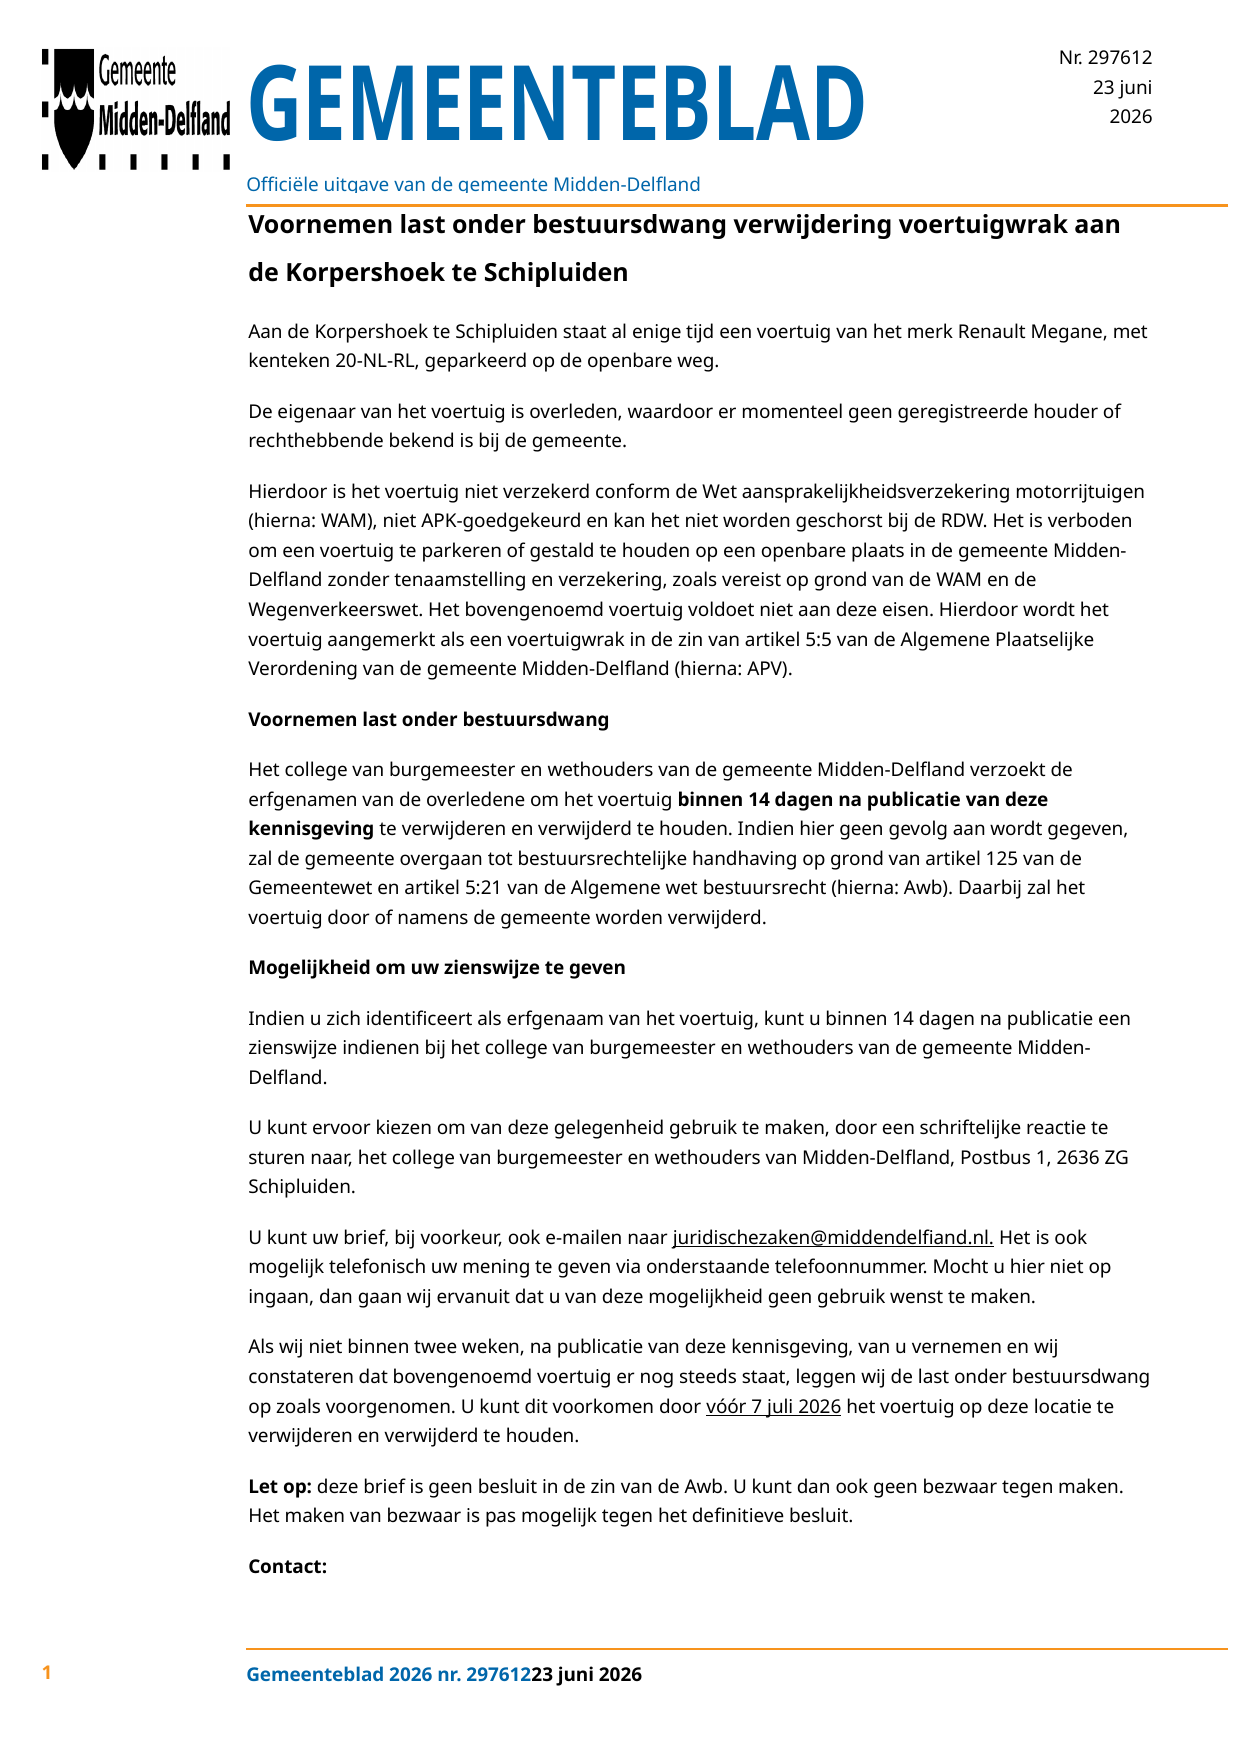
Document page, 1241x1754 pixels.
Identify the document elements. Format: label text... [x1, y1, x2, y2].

text Voornemen last onder bestuursdwang [248, 706, 1152, 732]
text Het college van burgemeester en wethouders van de gemeente Midden-Delfland verzoekt de erfgenamen van de overledene om het voertuig binnen 14 dagen na publicatie van deze kennisgeving te verwijderen en verwijderd te houden. Indien hier geen gevolg aan wordt gegeven, zal de gemeente overgaan tot bestuursrechtelijke handhaving op grond van artikel 125 van de Gemeentewet en artikel 5:21 van de Algemene wet bestuursrecht (hierna: Awb). Daarbij zal het voertuig door of namens de gemeente worden verwijderd. [248, 756, 1152, 930]
text Voornemen last onder bestuursdwang verwijdering voertuigwrak aan de Korpershoek te Schipluiden [248, 207, 1152, 288]
text Als wij niet binnen twee weken, na publicatie van deze kennisgeving, van u vernemen en wij constateren dat bovengenoemd voertuig er nog steeds staat, leggen wij de last onder bestuursdwang op zoals voorgenomen. U kunt dit voorkomen door vóór 7 juli 2026 het voertuig op deze locatie te verwijderen en verwijderd te houden. [248, 1334, 1152, 1448]
text Hierdoor is het voertuig niet verzekerd conform de Wet aansprakelijkheidsverzekering motorrijtuigen (hierna: WAM), niet APK-goedgekeurd en kan het niet worden geschorst bij de RDW. Het is verboden om een voertuig te parkeren of gestald te houden op een openbare plaats in de gemeente Midden-Delfland zonder tenaamstelling en verzekering, zoals vereist op grond van de WAM en de Wegenverkeerswet. Het bovengenoemd voertuig voldoet niet aan deze eisen. Hierdoor wordt het voertuig aangemerkt als een voertuigwrak in de zin van artikel 5:5 van de Algemene Plaatselijke Verordening van de gemeente Midden-Delfland (hierna: APV). [248, 478, 1152, 681]
text Mogelijkheid om uw zienswijze te geven [248, 954, 1152, 980]
text U kunt ervoor kiezen om van deze gelegenheid gebruik te maken, door een schriftelijke reactie te sturen naar, het college van burgemeester en wethouders van Midden-Delfland, Postbus 1, 2636 ZG Schipluiden. [248, 1114, 1152, 1199]
text Indien u zich identificeert als erfgenaam van het voertuig, kunt u binnen 14 dagen na publicatie een zienswijze indienen bij het college van burgemeester en wethouders van de gemeente Midden-Delfland. [248, 1005, 1152, 1090]
text U kunt uw brief, bij voorkeur, ook e-mailen naar juridischezaken@middendelfiand.nl. Het is ook mogelijk telefonisch uw mening te geven via onderstaande telefoonnummer. Mocht u hier niet op ingaan, dan gaan wij ervanuit dat u van deze mogelijkheid geen gebruik wenst te maken. [248, 1224, 1152, 1309]
text Aan de Korpershoek te Schipluiden staat al enige tijd een voertuig van het merk Renault Megane, met kenteken 20-NL-RL, geparkeerd op de openbare weg. [248, 318, 1152, 373]
text De eigenaar van het voertuig is overleden, waardoor er momenteel geen geregistreerde houder of rechthebbende bekend is bij de gemeente. [248, 398, 1152, 453]
picture [41, 47, 231, 172]
text Contact: [248, 1553, 1152, 1579]
text Let op: deze brief is geen besluit in de zin van de Awb. U kunt dan ook geen bezwaar tegen maken. Het maken van bezwaar is pas mogelijk tegen het definitieve besluit. [248, 1473, 1152, 1528]
